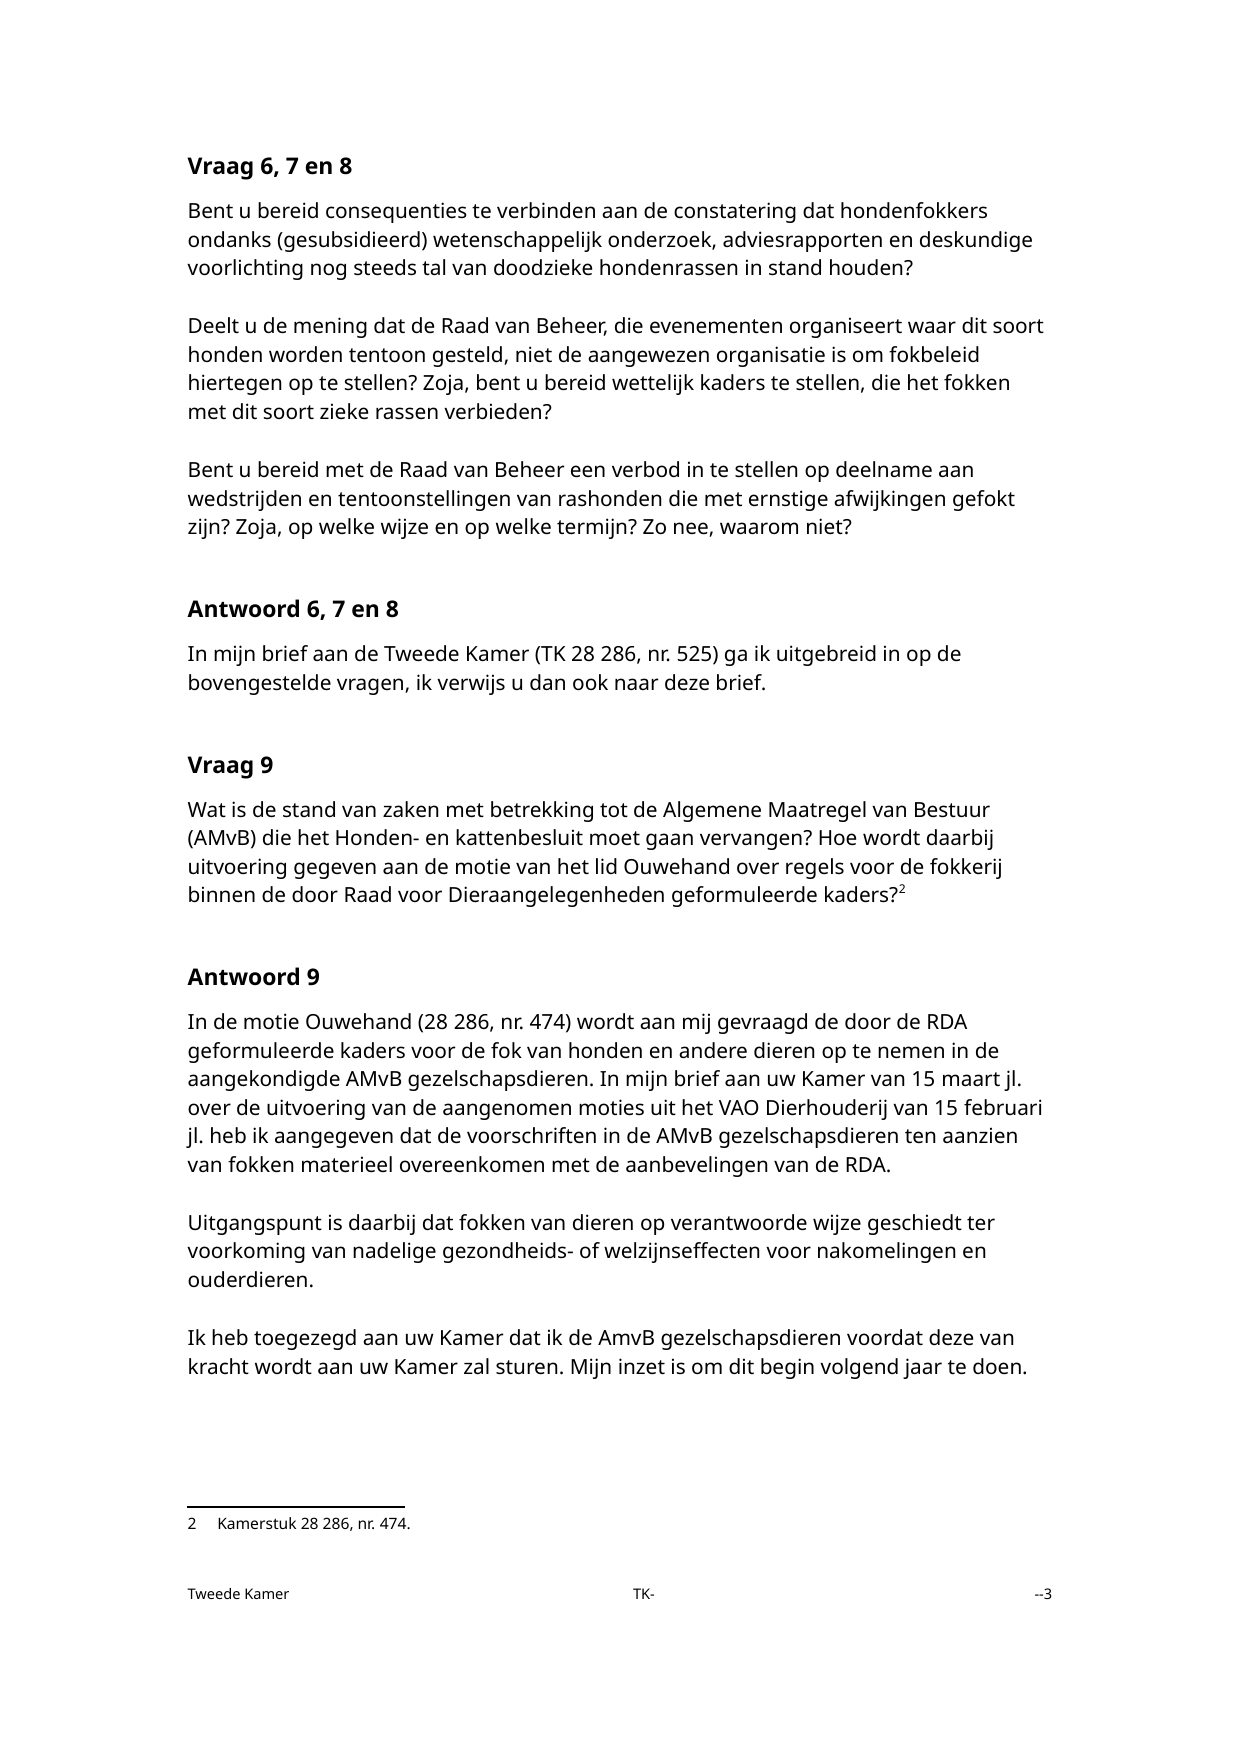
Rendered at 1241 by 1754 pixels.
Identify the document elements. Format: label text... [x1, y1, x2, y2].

text Bent u bereid met de Raad van Beheer een verbod in te stellen op deelname aan wedstrijden en tentoonstellingen van rashonden die met ernstige afwijkingen gefokt zijn? Zoja, op welke wijze en op welke termijn? Zo nee, waarom niet? [187, 455, 1053, 541]
text Ik heb toegezegd aan uw Kamer dat ik de AmvB gezelschapsdieren voordat deze van kracht wordt aan uw Kamer zal sturen. Mijn inzet is om dit begin volgend jaar te doen. [187, 1323, 1053, 1380]
text Kamerstuk 28 286, nr. 474. [187, 1506, 1053, 1534]
text Deelt u de mening dat de Raad van Beheer, die evenementen organiseert waar dit soort honden worden tentoon gesteld, niet de aangewezen organisatie is om fokbeleid hiertegen op te stellen? Zoja, bent u bereid wettelijk kaders te stellen, die het fokken met dit soort zieke rassen verbieden? [187, 312, 1053, 425]
subtitle Vraag 6, 7 en 8 [187, 150, 1053, 181]
text Uitgangspunt is daarbij dat fokken van dieren op verantwoorde wijze geschiedt ter voorkoming van nadelige gezondheids- of welzijnseffecten voor nakomelingen en ouderdieren. [187, 1208, 1053, 1293]
text In mijn brief aan de Tweede Kamer (TK 28 286, nr. 525) ga ik uitgebreid in op de bovengestelde vragen, ik verwijs u dan ook naar deze brief. [187, 639, 1053, 696]
text Bent u bereid consequenties te verbinden aan de constatering dat hondenfokkers ondanks (gesubsidieerd) wetenschappelijk onderzoek, adviesrapporten en deskundige voorlichting nog steeds tal van doodzieke hondenrassen in stand houden? [187, 196, 1053, 282]
subtitle Antwoord 9 [187, 961, 1053, 992]
text Wat is de stand van zaken met betrekking tot de Algemene Maatregel van Bestuur (AMvB) die het Honden- en kattenbesluit moet gaan vervangen? Hoe wordt daarbij uitvoering gegeven aan de motie van het lid Ouwehand over regels voor de fokkerij binnen de door Raad voor Dieraangelegenheden geformuleerde kaders? [187, 795, 1053, 909]
text In de motie Ouwehand (28 286, nr. 474) wordt aan mij gevraagd de door de RDA geformuleerde kaders voor de fok van honden en andere dieren op te nemen in de aangekondigde AMvB gezelschapsdieren. In mijn brief aan uw Kamer van 15 maart jl. over de uitvoering van de aangenomen moties uit het VAO Dierhouderij van 15 februari jl. heb ik aangegeven dat de voorschriften in de AMvB gezelschapsdieren ten aanzien van fokken materieel overeenkomen met de aanbevelingen van de RDA. [187, 1007, 1053, 1178]
subtitle Antwoord 6, 7 en 8 [187, 593, 1053, 624]
subtitle Vraag 9 [187, 749, 1053, 780]
